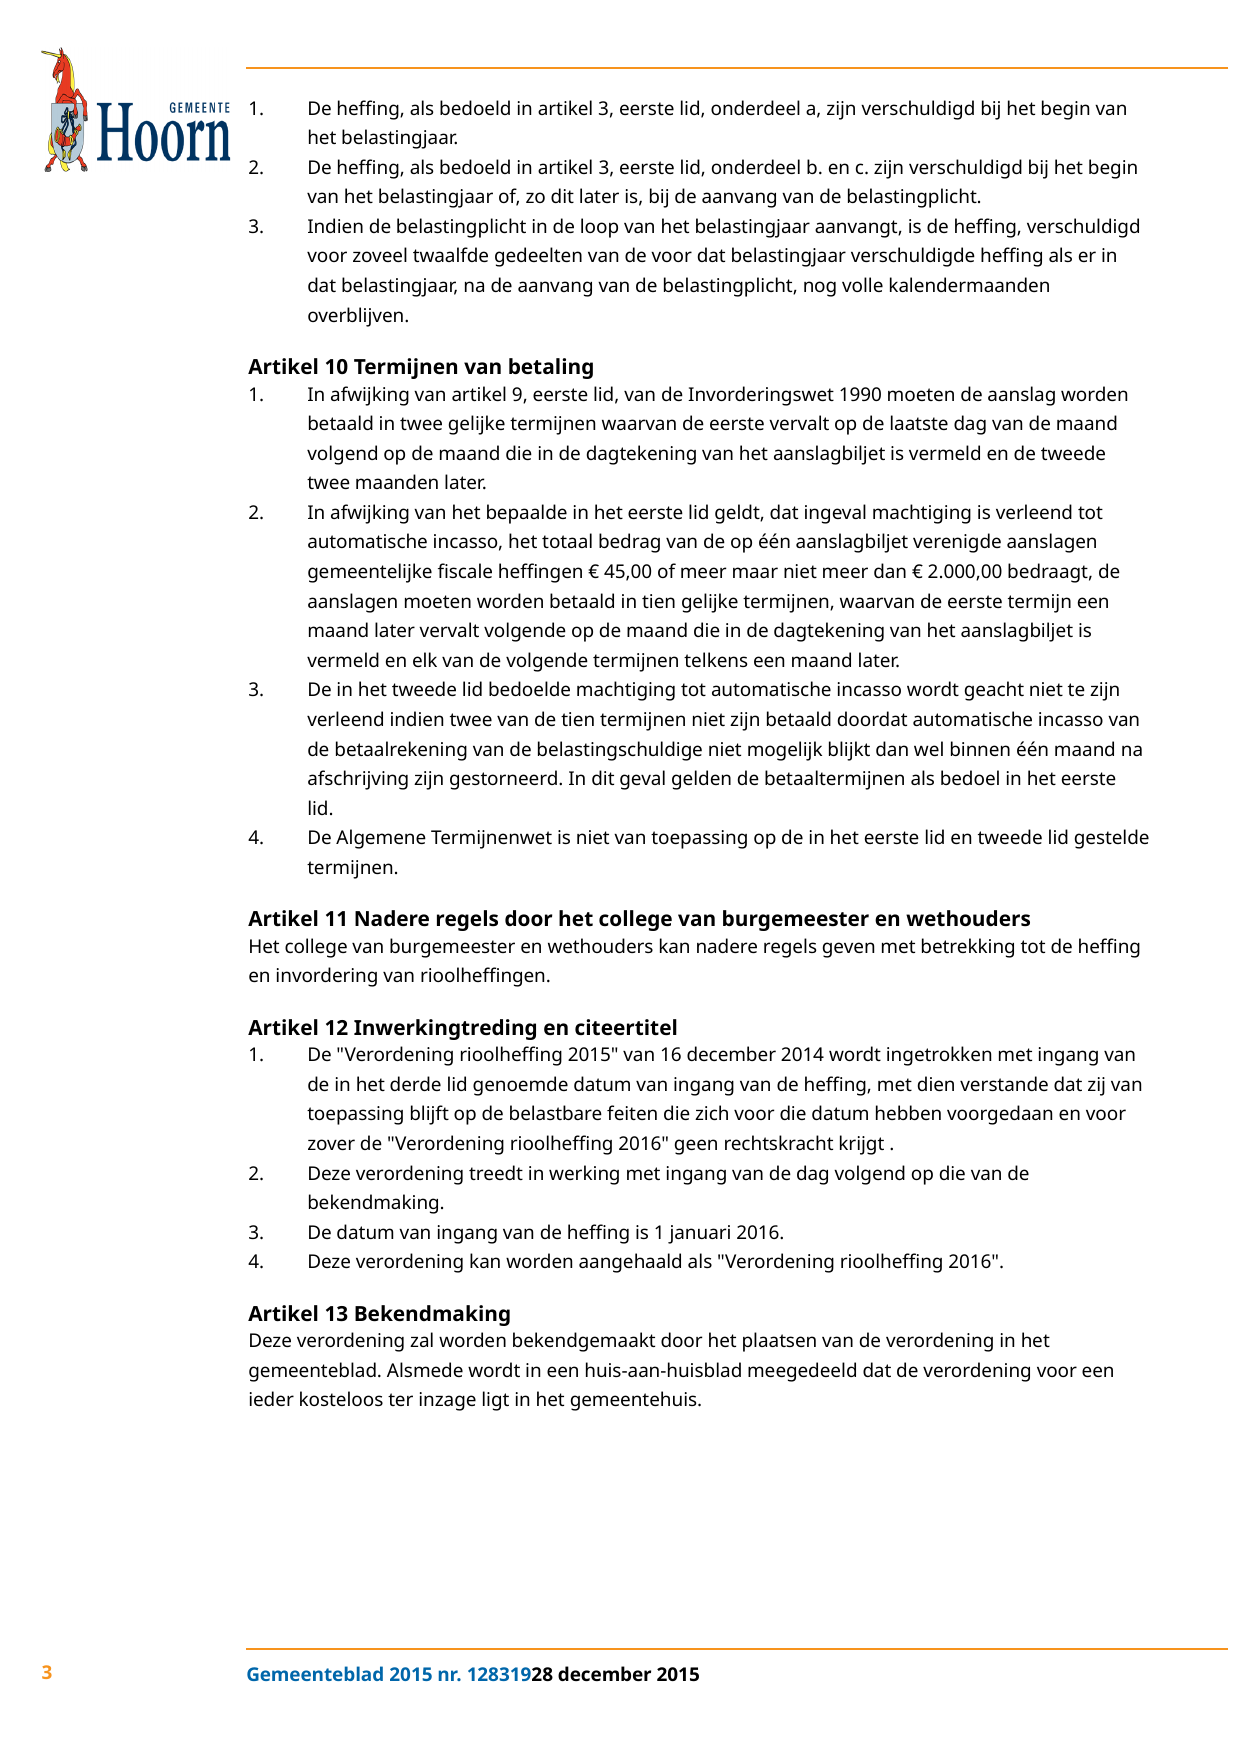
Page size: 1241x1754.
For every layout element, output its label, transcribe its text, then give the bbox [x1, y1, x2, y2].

list De datum van ingang van de heffing is 1 januari 2016. [248, 1219, 1152, 1244]
list Deze verordening treedt in werking met ingang van de dag volgend op die van de bekendmaking. [248, 1160, 1152, 1215]
text Deze verordening zal worden bekendgemaakt door het plaatsen van de verordening in het gemeenteblad. Alsmede wordt in een huis-aan-huisblad meegedeeld dat de verordening voor een ieder kosteloos ter inzage ligt in het gemeentehuis. [248, 1327, 1152, 1412]
text Het college van burgemeester en wethouders kan nadere regels geven met betrekking tot de heffing en invordering van rioolheffingen. [248, 933, 1152, 988]
list In afwijking van artikel 9, eerste lid, van de Invorderingswet 1990 moeten de aanslag worden betaald in twee gelijke termijnen waarvan de eerste vervalt op de laatste dag van de maand volgend op de maand die in de dagtekening van het aanslagbiljet is vermeld en de tweede twee maanden later. [248, 381, 1152, 495]
list In afwijking van het bepaalde in het eerste lid geldt, dat ingeval machtiging is verleend tot automatische incasso, het totaal bedrag van de op één aanslagbiljet verenigde aanslagen gemeentelijke fiscale heffingen € 45,00 of meer maar niet meer dan € 2.000,00 bedraagt, de aanslagen moeten worden betaald in tien gelijke termijnen, waarvan de eerste termijn een maand later vervalt volgende op de maand die in de dagtekening van het aanslagbiljet is vermeld en elk van de volgende termijnen telkens een maand later. [248, 499, 1152, 673]
list De heffing, als bedoeld in artikel 3, eerste lid, onderdeel b. en c. zijn verschuldigd bij het begin van het belastingjaar of, zo dit later is, bij de aanvang van de belastingplicht. [248, 154, 1152, 209]
text Artikel 10 Termijnen van betaling [248, 352, 1152, 381]
list Indien de belastingplicht in de loop van het belastingjaar aanvangt, is de heffing, verschuldigd voor zoveel twaalfde gedeelten van de voor dat belastingjaar verschuldigde heffing als er in dat belastingjaar, na de aanvang van de belastingplicht, nog volle kalendermaanden overblijven. [248, 213, 1152, 328]
list De in het tweede lid bedoelde machtiging tot automatische incasso wordt geacht niet te zijn verleend indien twee van de tien termijnen niet zijn betaald doordat automatische incasso van de betaalrekening van de belastingschuldige niet mogelijk blijkt dan wel binnen één maand na afschrijving zijn gestorneerd. In dit geval gelden de betaaltermijnen als bedoel in het eerste lid. [248, 677, 1152, 821]
list Deze verordening kan worden aangehaald als "Verordening rioolheffing 2016". [248, 1248, 1152, 1274]
text Artikel 12 Inwerkingtreding en citeertitel [248, 1013, 1152, 1041]
list De heffing, als bedoeld in artikel 3, eerste lid, onderdeel a, zijn verschuldigd bij het begin van het belastingjaar. [248, 95, 1152, 150]
list De Algemene Termijnenwet is niet van toepassing op de in het eerste lid en tweede lid gestelde termijnen. [248, 824, 1152, 880]
picture [41, 47, 231, 172]
text Artikel 11 Nadere regels door het college van burgemeester en wethouders [248, 904, 1152, 933]
text Artikel 13 Bekendmaking [248, 1299, 1152, 1327]
list De "Verordening rioolheffing 2015" van 16 december 2014 wordt ingetrokken met ingang van de in het derde lid genoemde datum van ingang van de heffing, met dien verstande dat zij van toepassing blijft op de belastbare feiten die zich voor die datum hebben voorgedaan en voor zover de "Verordening rioolheffing 2016" geen rechtskracht krijgt . [248, 1041, 1152, 1156]
